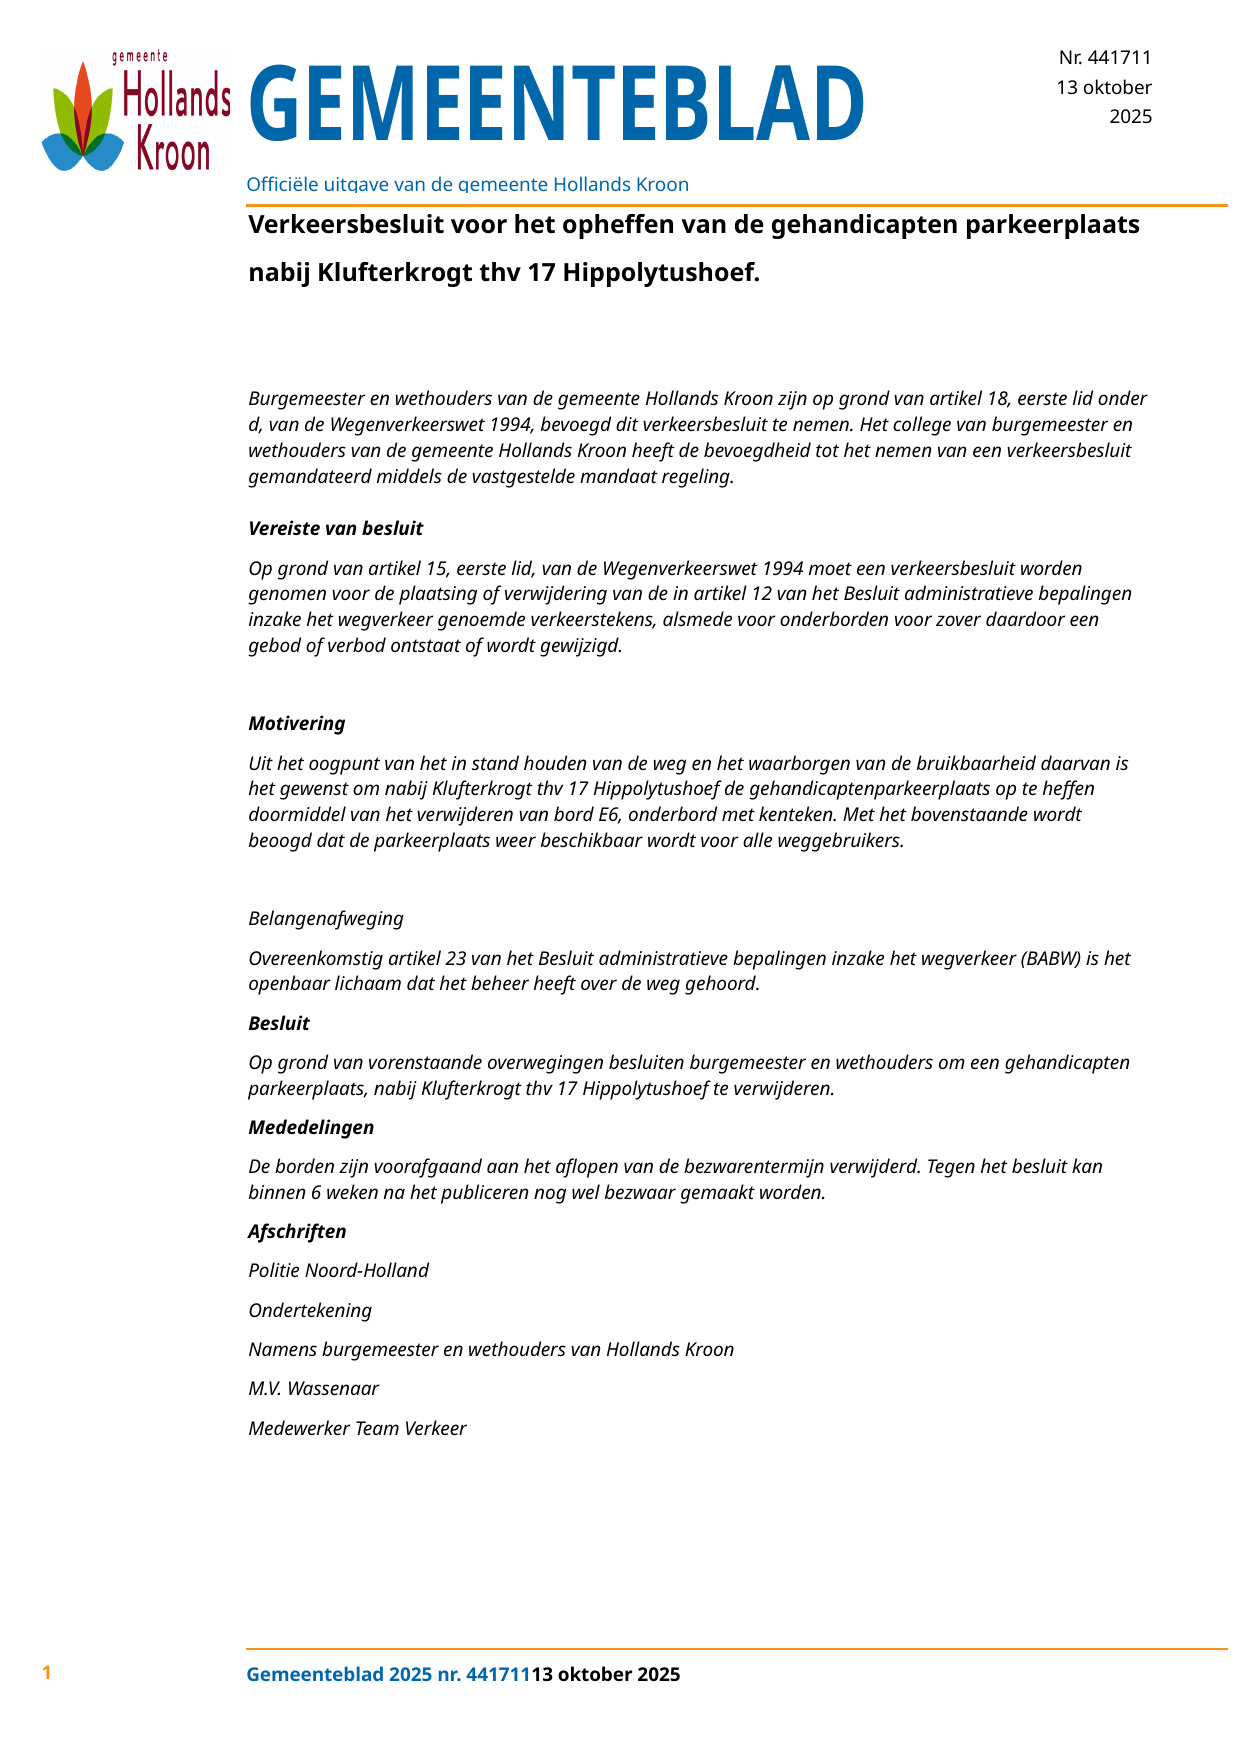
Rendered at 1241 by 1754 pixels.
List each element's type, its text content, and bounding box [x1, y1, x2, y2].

text Besluit [248, 1010, 1152, 1036]
text Belangenafweging [248, 906, 1152, 931]
text Vereiste van besluit [248, 516, 1152, 541]
text Mededelingen [248, 1114, 1152, 1140]
text Burgemeester en wethouders van de gemeente Hollands Kroon zijn op grond van artikel 18, eerste lid onder d, van de Wegenverkeerswet 1994, bevoegd dit verkeersbesluit te nemen. Het college van burgemeester en wethouders van de gemeente Hollands Kroon heeft de bevoegdheid tot het nemen van een verkeersbesluit gemandateerd middels de vastgestelde mandaat regeling. [248, 386, 1152, 488]
text Medewerker Team Verkeer [248, 1415, 1152, 1441]
text Op grond van artikel 15, eerste lid, van de Wegenverkeerswet 1994 moet een verkeersbesluit worden genomen voor de plaatsing of verwijdering van de in artikel 12 van het Besluit administratieve bepalingen inzake het wegverkeer genoemde verkeerstekens, alsmede voor onderborden voor zover daardoor een gebod of verbod ontstaat of wordt gewijzigd. [248, 555, 1152, 658]
text Overeenkomstig artikel 23 van het Besluit administratieve bepalingen inzake het wegverkeer (BABW) is het openbaar lichaam dat het beheer heeft over de weg gehoord. [248, 945, 1152, 996]
text Politie Noord-Holland [248, 1258, 1152, 1283]
text Afschriften [248, 1218, 1152, 1244]
text M.V. Wassenaar [248, 1376, 1152, 1401]
text Ondertekening [248, 1297, 1152, 1323]
text Motivering [248, 711, 1152, 736]
text Namens burgemeester en wethouders van Hollands Kroon [248, 1336, 1152, 1362]
text Uit het oogpunt van het in stand houden van de weg en het waarborgen van de bruikbaarheid daarvan is het gewenst om nabij Klufterkrogt thv 17 Hippolytushoef de gehandicaptenparkeerplaats op te heffen doormiddel van het verwijderen van bord E6, onderbord met kenteken. Met het bovenstaande wordt beoogd dat de parkeerplaats weer beschikbaar wordt voor alle weggebruikers. [248, 750, 1152, 853]
text Op grond van vorenstaande overwegingen besluiten burgemeester en wethouders om een gehandicapten parkeerplaats, nabij Klufterkrogt thv 17 Hippolytushoef te verwijderen. [248, 1049, 1152, 1101]
text De borden zijn voorafgaand aan het aflopen van de bezwarentermijn verwijderd. Tegen het besluit kan binnen 6 weken na het publiceren nog wel bezwaar gemaakt worden. [248, 1153, 1152, 1205]
text Verkeersbesluit voor het opheffen van de gehandicapten parkeerplaats nabij Klufterkrogt thv 17 Hippolytushoef. [248, 207, 1152, 288]
picture [41, 47, 231, 172]
